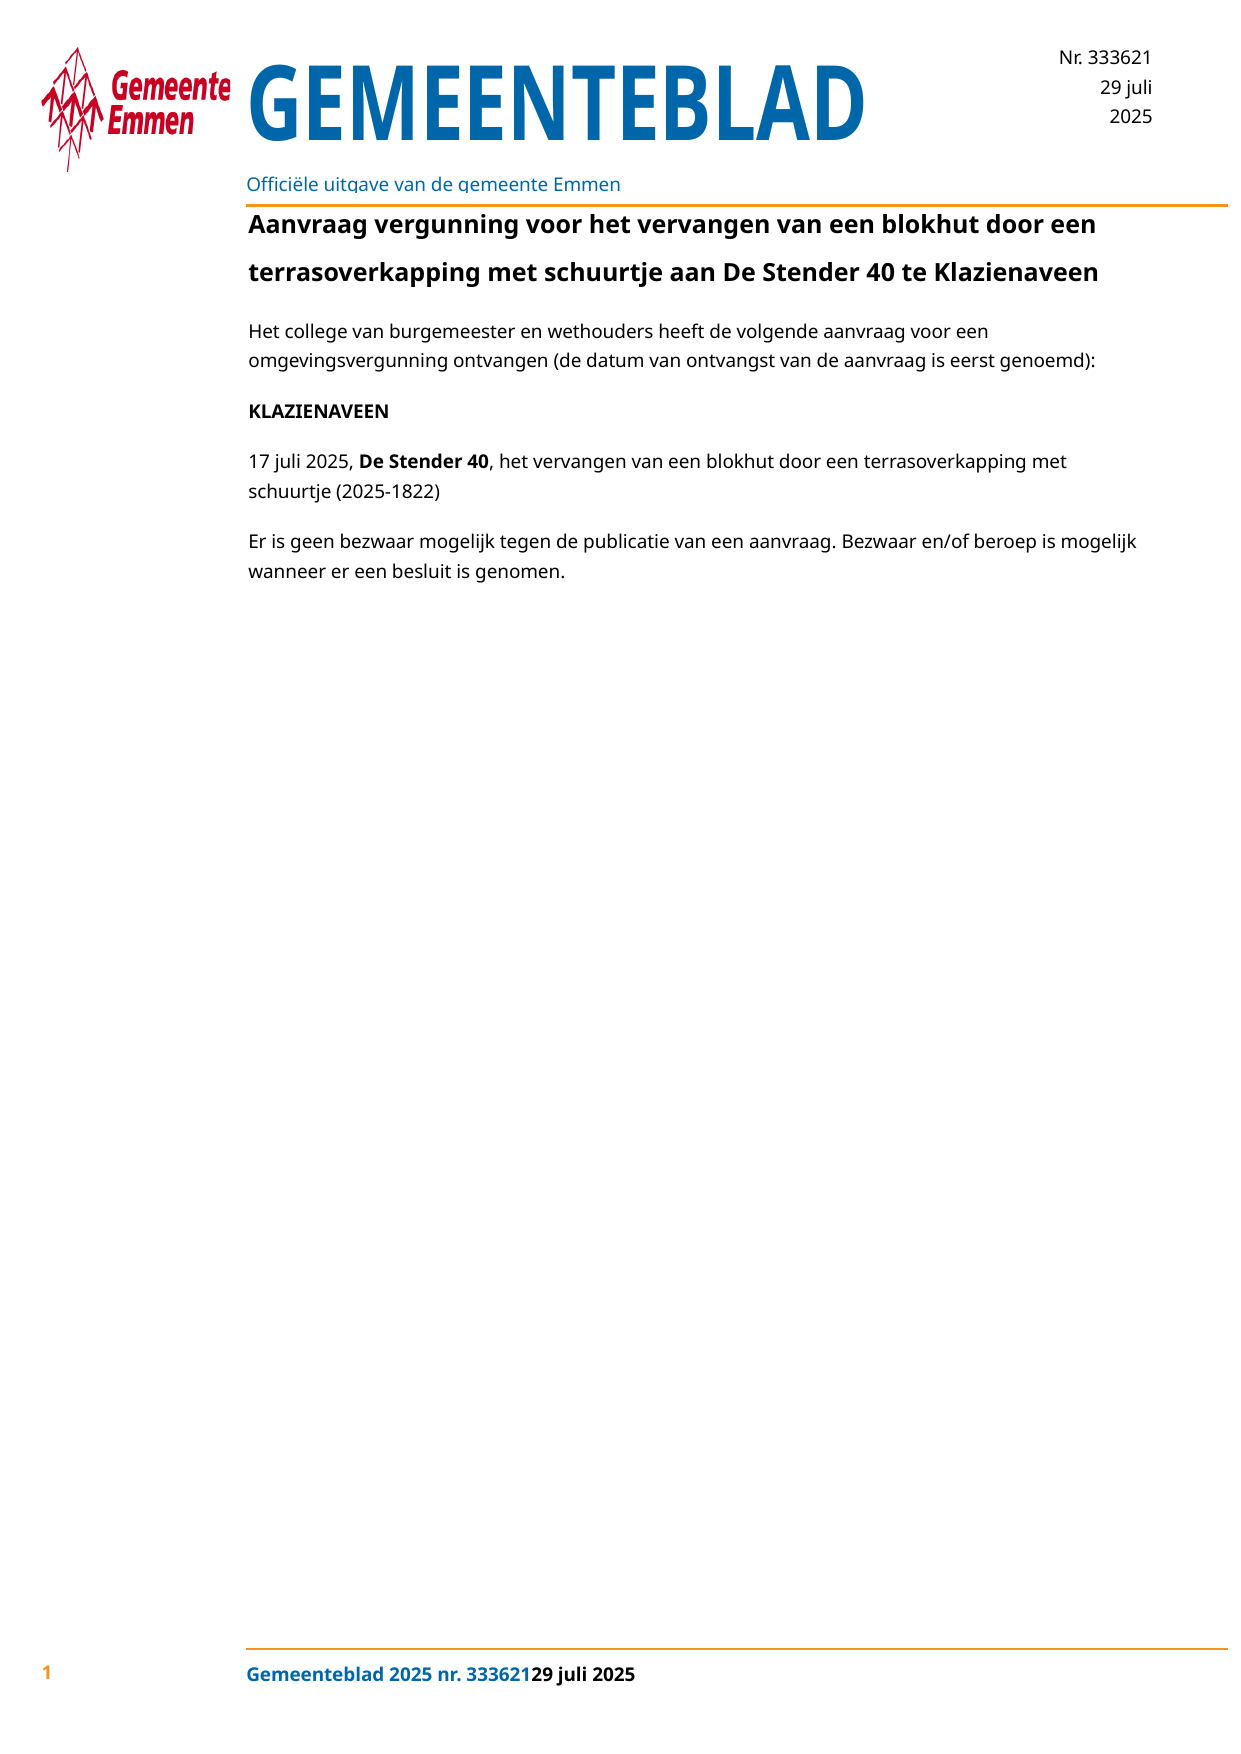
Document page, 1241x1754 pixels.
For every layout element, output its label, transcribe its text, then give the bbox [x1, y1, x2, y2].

text Het college van burgemeester en wethouders heeft de volgende aanvraag voor een omgevingsvergunning ontvangen (de datum van ontvangst van de aanvraag is eerst genoemd): [248, 318, 1152, 373]
text KLAZIENAVEEN [248, 398, 1152, 424]
text 17 juli 2025, De Stender 40, het vervangen van een blokhut door een terrasoverkapping met schuurtje (2025-1822) [248, 448, 1152, 504]
text Aanvraag vergunning voor het vervangen van een blokhut door een terrasoverkapping met schuurtje aan De Stender 40 te Klazienaveen [248, 207, 1152, 288]
picture [41, 47, 231, 172]
text Er is geen bezwaar mogelijk tegen de publicatie van een aanvraag. Bezwaar en/of beroep is mogelijk wanneer er een besluit is genomen. [248, 528, 1152, 584]
